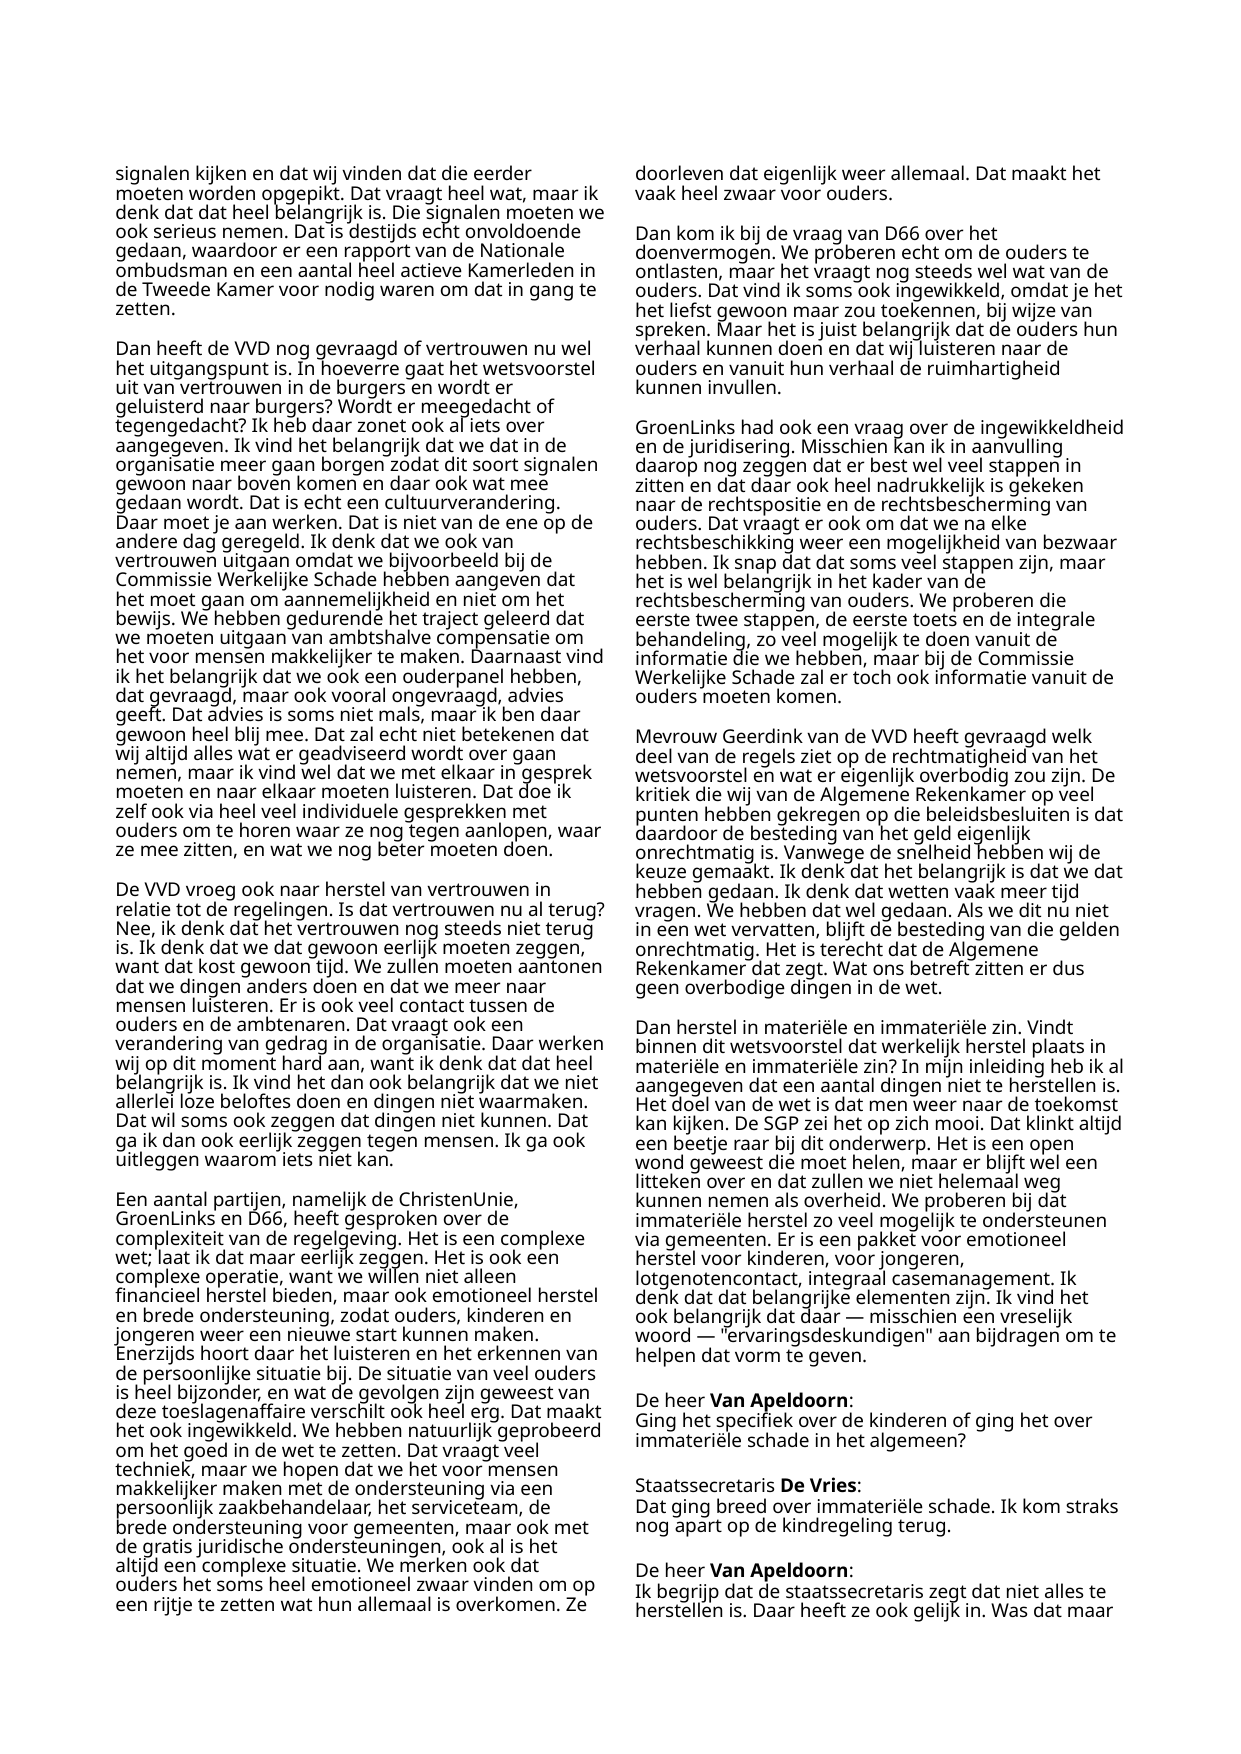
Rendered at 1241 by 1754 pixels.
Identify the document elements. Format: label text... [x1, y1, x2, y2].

text Dan kom ik bij de vraag van D66 over het doenvermogen. We proberen echt om de ouders te ontlasten, maar het vraagt nog steeds wel wat van de ouders. Dat vind ik soms ook ingewikkeld, omdat je het het liefst gewoon maar zou toekennen, bij wijze van spreken. Maar het is juist belangrijk dat de ouders hun verhaal kunnen doen en dat wij luisteren naar de ouders en vanuit hun verhaal de ruimhartigheid kunnen invullen. [635, 224, 1125, 398]
text De VVD vroeg ook naar herstel van vertrouwen in relatie tot de regelingen. Is dat vertrouwen nu al terug? Nee, ik denk dat het vertrouwen nog steeds niet terug is. Ik denk dat we dat gewoon eerlijk moeten zeggen, want dat kost gewoon tijd. We zullen moeten aantonen dat we dingen anders doen en dat we meer naar mensen luisteren. Er is ook veel contact tussen de ouders en de ambtenaren. Dat vraagt ook een verandering van gedrag in de organisatie. Daar werken wij op dit moment hard aan, want ik denk dat dat heel belangrijk is. Ik vind het dan ook belangrijk dat we niet allerlei loze beloftes doen en dingen niet waarmaken. Dat wil soms ook zeggen dat dingen niet kunnen. Dat ga ik dan ook eerlijk zeggen tegen mensen. Ik ga ook uitleggen waarom iets niet kan. [115, 881, 605, 1170]
text Dan herstel in materiële en immateriële zin. Vindt binnen dit wetsvoorstel dat werkelijk herstel plaats in materiële en immateriële zin? In mijn inleiding heb ik al aangegeven dat een aantal dingen niet te herstellen is. Het doel van de wet is dat men weer naar de toekomst kan kijken. De SGP zei het op zich mooi. Dat klinkt altijd een beetje raar bij dit onderwerp. Het is een open wond geweest die moet helen, maar er blijft wel een litteken over en dat zullen we niet helemaal weg kunnen nemen als overheid. We proberen bij dat immateriële herstel zo veel mogelijk te ondersteunen via gemeenten. Er is een pakket voor emotioneel herstel voor kinderen, voor jongeren, lotgenotencontact, integraal casemanagement. Ik denk dat dat belangrijke elementen zijn. Ik vind het ook belangrijk dat daar — misschien een vreselijk woord — "ervaringsdeskundigen" aan bijdragen om te helpen dat vorm te geven. [635, 1019, 1125, 1366]
text Ging het specifiek over de kinderen of ging het over immateriële schade in het algemeen? [635, 1412, 1125, 1451]
text De heer Van Apeldoorn: [635, 1387, 1125, 1412]
text Een aantal partijen, namelijk de ChristenUnie, GroenLinks en D66, heeft gesproken over de complexiteit van de regelgeving. Het is een complexe wet; laat ik dat maar eerlijk zeggen. Het is ook een complexe operatie, want we willen niet alleen financieel herstel bieden, maar ook emotioneel herstel en brede ondersteuning, zodat ouders, kinderen en jongeren weer een nieuwe start kunnen maken. Enerzijds hoort daar het luisteren en het erkennen van de persoonlijke situatie bij. De situatie van veel ouders is heel bijzonder, en wat de gevolgen zijn geweest van deze toeslagenaffaire verschilt ook heel erg. Dat maakt het ook ingewikkeld. We hebben natuurlijk geprobeerd om het goed in de wet te zetten. Dat vraagt veel techniek, maar we hopen dat we het voor mensen makkelijker maken met de ondersteuning via een persoonlijk zaakbehandelaar, het serviceteam, de brede ondersteuning voor gemeenten, maar ook met de gratis juridische ondersteuningen, ook al is het altijd een complexe situatie. We merken ook dat ouders het soms heel emotioneel zwaar vinden om op een rijtje te zetten wat hun allemaal is overkomen. Ze [115, 1191, 605, 1615]
text Staatssecretaris De Vries: [635, 1472, 1125, 1498]
text doorleven dat eigenlijk weer allemaal. Dat maakt het vaak heel zwaar voor ouders. [635, 165, 1125, 204]
text Dan heeft de VVD nog gevraagd of vertrouwen nu wel het uitgangspunt is. In hoeverre gaat het wetsvoorstel uit van vertrouwen in de burgers en wordt er geluisterd naar burgers? Wordt er meegedacht of tegengedacht? Ik heb daar zonet ook al iets over aangegeven. Ik vind het belangrijk dat we dat in de organisatie meer gaan borgen zodat dit soort signalen gewoon naar boven komen en daar ook wat mee gedaan wordt. Dat is echt een cultuurverandering. Daar moet je aan werken. Dat is niet van de ene op de andere dag geregeld. Ik denk dat we ook van vertrouwen uitgaan omdat we bijvoorbeeld bij de Commissie Werkelijke Schade hebben aangeven dat het moet gaan om aannemelijkheid en niet om het bewijs. We hebben gedurende het traject geleerd dat we moeten uitgaan van ambtshalve compensatie om het voor mensen makkelijker te maken. Daarnaast vind ik het belangrijk dat we ook een ouderpanel hebben, dat gevraagd, maar ook vooral ongevraagd, advies geeft. Dat advies is soms niet mals, maar ik ben daar gewoon heel blij mee. Dat zal echt niet betekenen dat wij altijd alles wat er geadviseerd wordt over gaan nemen, maar ik vind wel dat we met elkaar in gesprek moeten en naar elkaar moeten luisteren. Dat doe ik zelf ook via heel veel individuele gesprekken met ouders om te horen waar ze nog tegen aanlopen, waar ze mee zitten, en wat we nog beter moeten doen. [115, 340, 605, 861]
text Dat ging breed over immateriële schade. Ik kom straks nog apart op de kindregeling terug. [635, 1498, 1125, 1536]
text Ik begrijp dat de staatssecretaris zegt dat niet alles te herstellen is. Daar heeft ze ook gelijk in. Was dat maar [635, 1583, 1125, 1621]
text GroenLinks had ook een vraag over de ingewikkeldheid en de juridisering. Misschien kan ik in aanvulling daarop nog zeggen dat er best wel veel stappen in zitten en dat daar ook heel nadrukkelijk is gekeken naar de rechtspositie en de rechtsbescherming van ouders. Dat vraagt er ook om dat we na elke rechtsbeschikking weer een mogelijkheid van bezwaar hebben. Ik snap dat dat soms veel stappen zijn, maar het is wel belangrijk in het kader van de rechtsbescherming van ouders. We proberen die eerste twee stappen, de eerste toets en de integrale behandeling, zo veel mogelijk te doen vanuit de informatie die we hebben, maar bij de Commissie Werkelijke Schade zal er toch ook informatie vanuit de ouders moeten komen. [635, 419, 1125, 708]
text De heer Van Apeldoorn: [635, 1557, 1125, 1583]
text Mevrouw Geerdink van de VVD heeft gevraagd welk deel van de regels ziet op de rechtmatigheid van het wetsvoorstel en wat er eigenlijk overbodig zou zijn. De kritiek die wij van de Algemene Rekenkamer op veel punten hebben gekregen op die beleidsbesluiten is dat daardoor de besteding van het geld eigenlijk onrechtmatig is. Vanwege de snelheid hebben wij de keuze gemaakt. Ik denk dat het belangrijk is dat we dat hebben gedaan. Ik denk dat wetten vaak meer tijd vragen. We hebben dat wel gedaan. Als we dit nu niet in een wet vervatten, blijft de besteding van die gelden onrechtmatig. Het is terecht dat de Algemene Rekenkamer dat zegt. Wat ons betreft zitten er dus geen overbodige dingen in de wet. [635, 728, 1125, 998]
text signalen kijken en dat wij vinden dat die eerder moeten worden opgepikt. Dat vraagt heel wat, maar ik denk dat dat heel belangrijk is. Die signalen moeten we ook serieus nemen. Dat is destijds echt onvoldoende gedaan, waardoor er een rapport van de Nationale ombudsman en een aantal heel actieve Kamerleden in de Tweede Kamer voor nodig waren om dat in gang te zetten. [115, 165, 605, 319]
